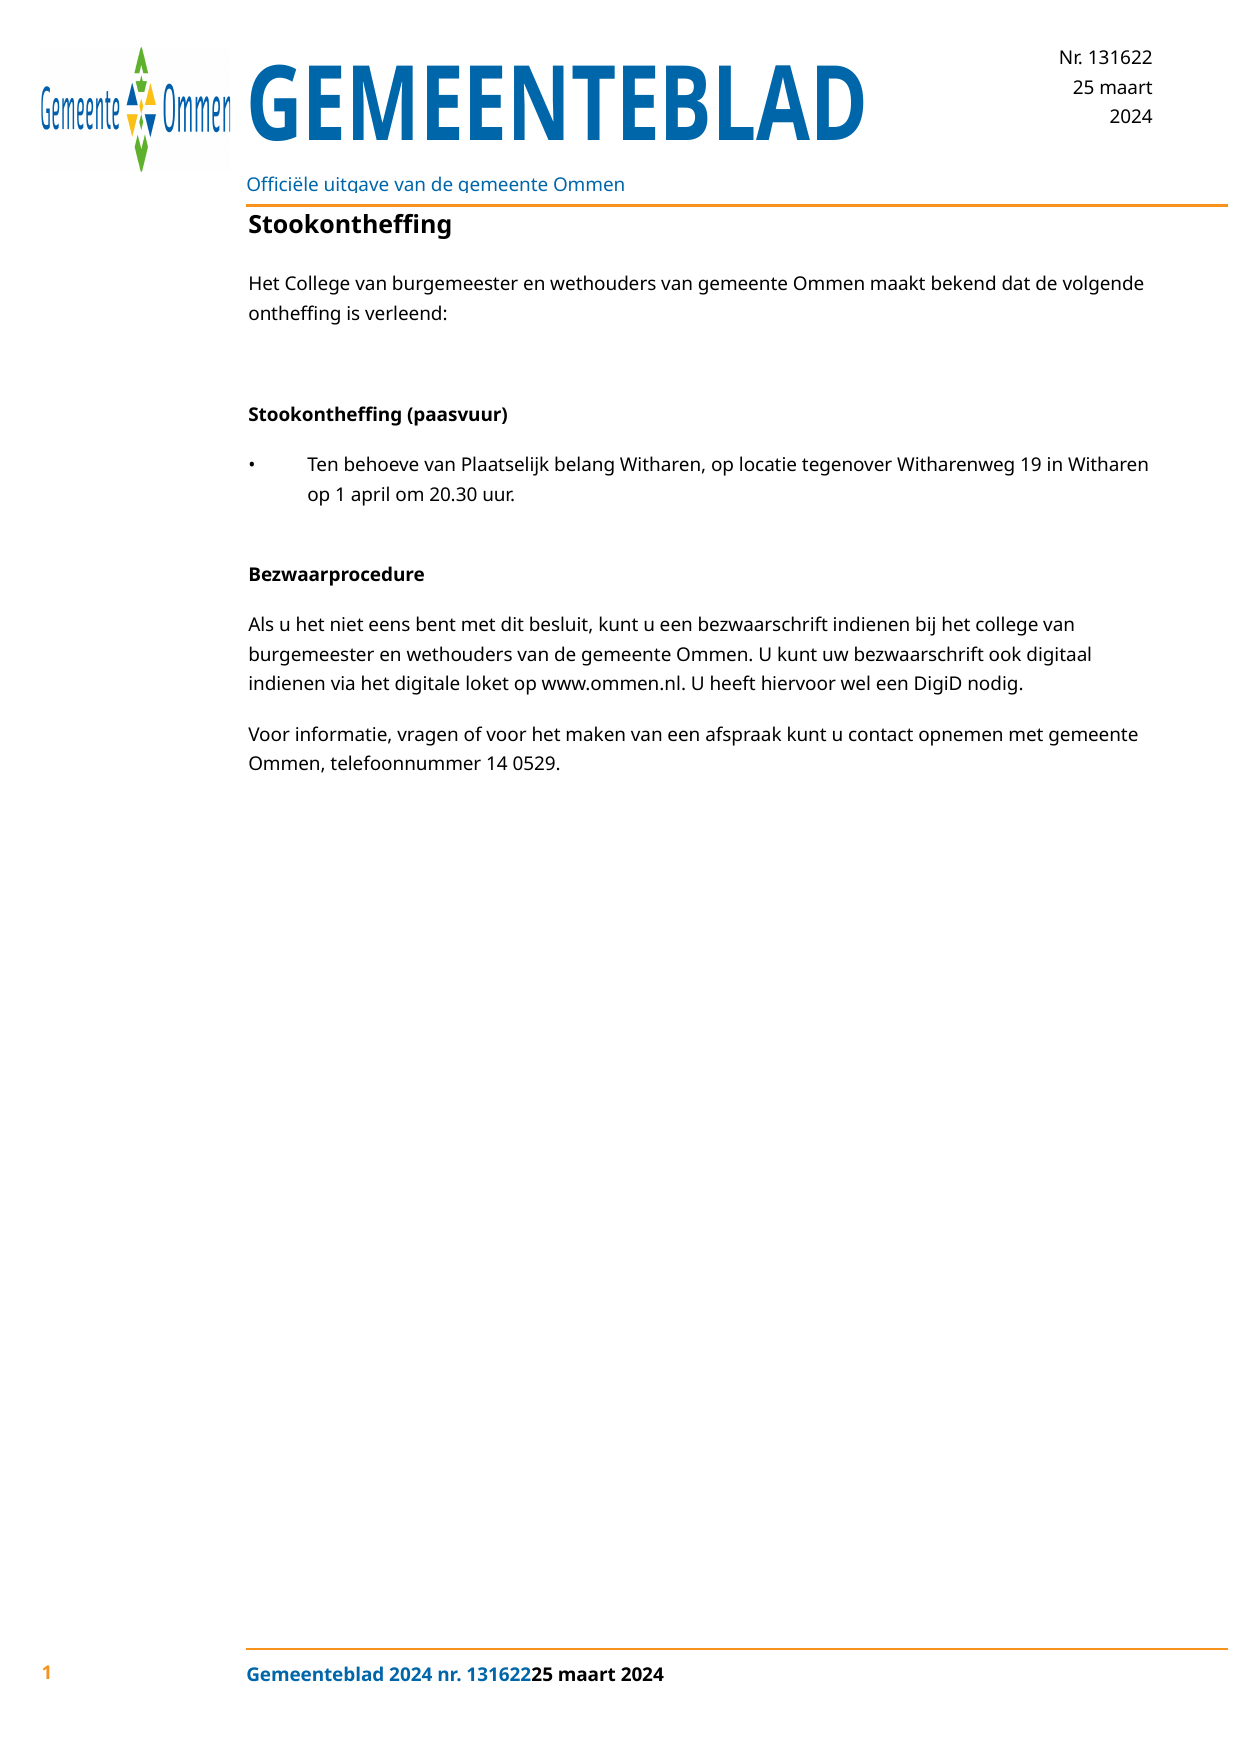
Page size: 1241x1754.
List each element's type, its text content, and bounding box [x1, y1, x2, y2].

text Als u het niet eens bent met dit besluit, kunt u een bezwaarschrift indienen bij het college van burgemeester en wethouders van de gemeente Ommen. U kunt uw bezwaarschrift ook digitaal indienen via het digitale loket op www.ommen.nl. U heeft hiervoor wel een DigiD nodig. [248, 611, 1152, 696]
text Het College van burgemeester en wethouders van gemeente Ommen maakt bekend dat de volgende ontheffing is verleend: [248, 270, 1152, 326]
text Stookontheffing [248, 207, 1152, 241]
list Ten behoeve van Plaatselijk belang Witharen, op locatie tegenover Witharenweg 19 in Witharen op 1 april om 20.30 uur. [248, 451, 1152, 506]
text Voor informatie, vragen of voor het maken van een afspraak kunt u contact opnemen met gemeente Ommen, telefoonnummer 14 0529. [248, 721, 1152, 776]
picture [41, 47, 231, 172]
text Stookontheffing (paasvuur) [248, 401, 1152, 426]
text Bezwaarprocedure [248, 561, 1152, 586]
